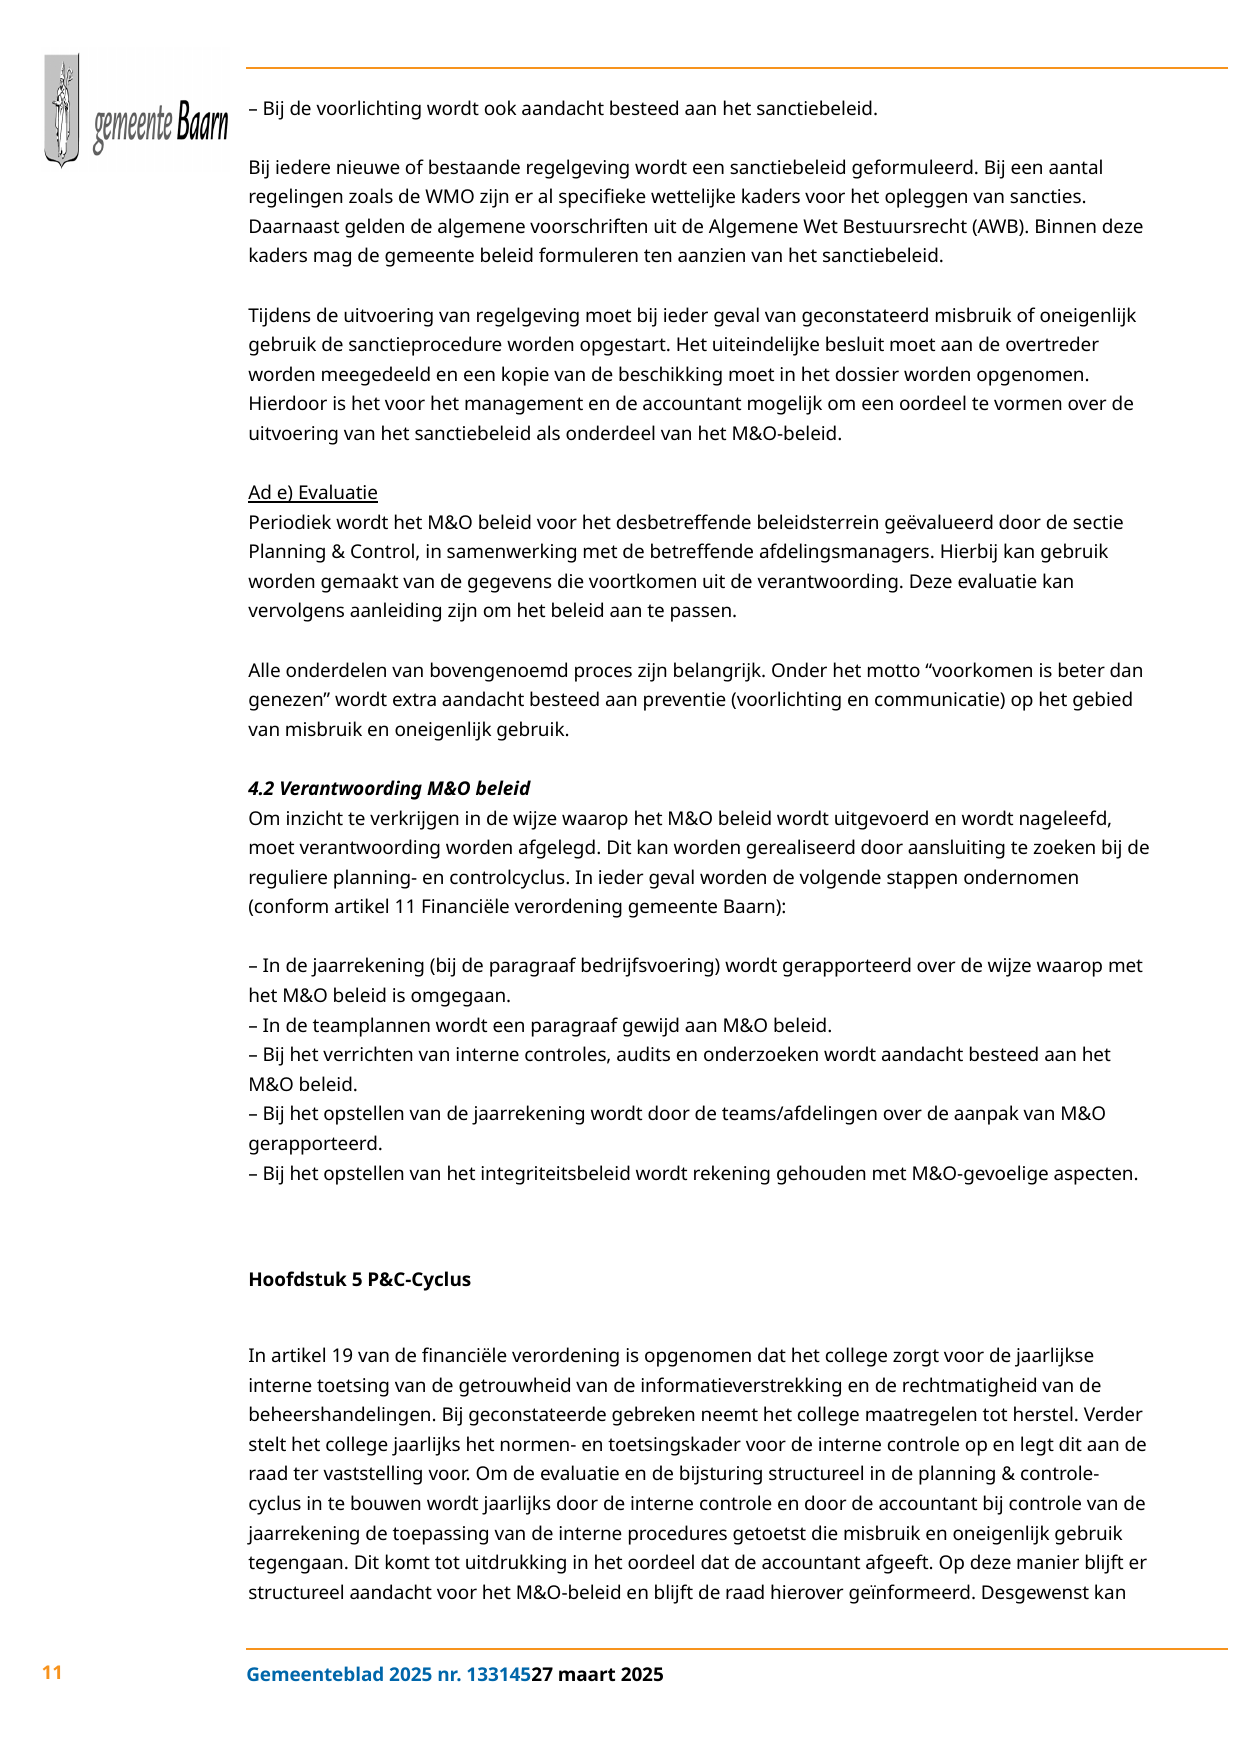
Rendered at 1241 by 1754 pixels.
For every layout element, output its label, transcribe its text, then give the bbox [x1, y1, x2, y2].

text – Bij het verrichten van interne controles, audits en onderzoeken wordt aandacht besteed aan het M&O beleid. [248, 1041, 1152, 1097]
text – In de teamplannen wordt een paragraaf gewijd aan M&O beleid. [248, 1012, 1152, 1038]
text – In de jaarrekening (bij de paragraaf bedrijfsvoering) wordt gerapporteerd over de wijze waarop met het M&O beleid is omgegaan. [248, 953, 1152, 1008]
text Tijdens de uitvoering van regelgeving moet bij ieder geval van geconstateerd misbruik of oneigenlijk gebruik de sanctieprocedure worden opgestart. Het uiteindelijke besluit moet aan de overtreder worden meegedeeld en een kopie van de beschikking moet in het dossier worden opgenomen. Hierdoor is het voor het management en de accountant mogelijk om een oordeel te vormen over de uitvoering van het sanctiebeleid als onderdeel van het M&O-beleid. [248, 302, 1152, 446]
text Bij iedere nieuwe of bestaande regelgeving wordt een sanctiebeleid geformuleerd. Bij een aantal regelingen zoals de WMO zijn er al specifieke wettelijke kaders voor het opleggen van sancties. Daarnaast gelden de algemene voorschriften uit de Algemene Wet Bestuursrecht (AWB). Binnen deze kaders mag de gemeente beleid formuleren ten aanzien van het sanctiebeleid. [248, 154, 1152, 268]
text Periodiek wordt het M&O beleid voor het desbetreffende beleidsterrein geëvalueerd door de sectie Planning & Control, in samenwerking met de betreffende afdelingsmanagers. Hierbij kan gebruik worden gemaakt van de gegevens die voortkomen uit de verantwoording. Deze evaluatie kan vervolgens aanleiding zijn om het beleid aan te passen. [248, 509, 1152, 623]
text Om inzicht te verkrijgen in de wijze waarop het M&O beleid wordt uitgevoerd en wordt nageleefd, moet verantwoording worden afgelegd. Dit kan worden gerealiseerd door aansluiting te zoeken bij de reguliere planning- en controlcyclus. In ieder geval worden de volgende stappen ondernomen (conform artikel 11 Financiële verordening gemeente Baarn): [248, 805, 1152, 919]
picture [41, 47, 231, 172]
text – Bij de voorlichting wordt ook aandacht besteed aan het sanctiebeleid. [248, 95, 1152, 121]
text Hoofdstuk 5 P&C-Cyclus [248, 1264, 1152, 1293]
text In artikel 19 van de financiële verordening is opgenomen dat het college zorgt voor de jaarlijkse interne toetsing van de getrouwheid van de informatieverstrekking en de rechtmatigheid van de beheershandelingen. Bij geconstateerde gebreken neemt het college maatregelen tot herstel. Verder stelt het college jaarlijks het normen- en toetsingskader voor de interne controle op en legt dit aan de raad ter vaststelling voor. Om de evaluatie en de bijsturing structureel in de planning & controle-cyclus in te bouwen wordt jaarlijks door de interne controle en door de accountant bij controle van de jaarrekening de toepassing van de interne procedures getoetst die misbruik en oneigenlijk gebruik tegengaan. Dit komt tot uitdrukking in het oordeel dat de accountant afgeeft. Op deze manier blijft er structureel aandacht voor het M&O-beleid en blijft de raad hierover geïnformeerd. Desgewenst kan [248, 1342, 1152, 1605]
text 4.2 Verantwoording M&O beleid [248, 775, 1152, 801]
text Alle onderdelen van bovengenoemd proces zijn belangrijk. Onder het motto “voorkomen is beter dan genezen” wordt extra aandacht besteed aan preventie (voorlichting en communicatie) op het gebied van misbruik en oneigenlijk gebruik. [248, 657, 1152, 742]
text Ad e) Evaluatie [248, 479, 1152, 505]
text – Bij het opstellen van de jaarrekening wordt door de teams/afdelingen over de aanpak van M&O gerapporteerd. [248, 1101, 1152, 1156]
text – Bij het opstellen van het integriteitsbeleid wordt rekening gehouden met M&O-gevoelige aspecten. [248, 1160, 1152, 1186]
